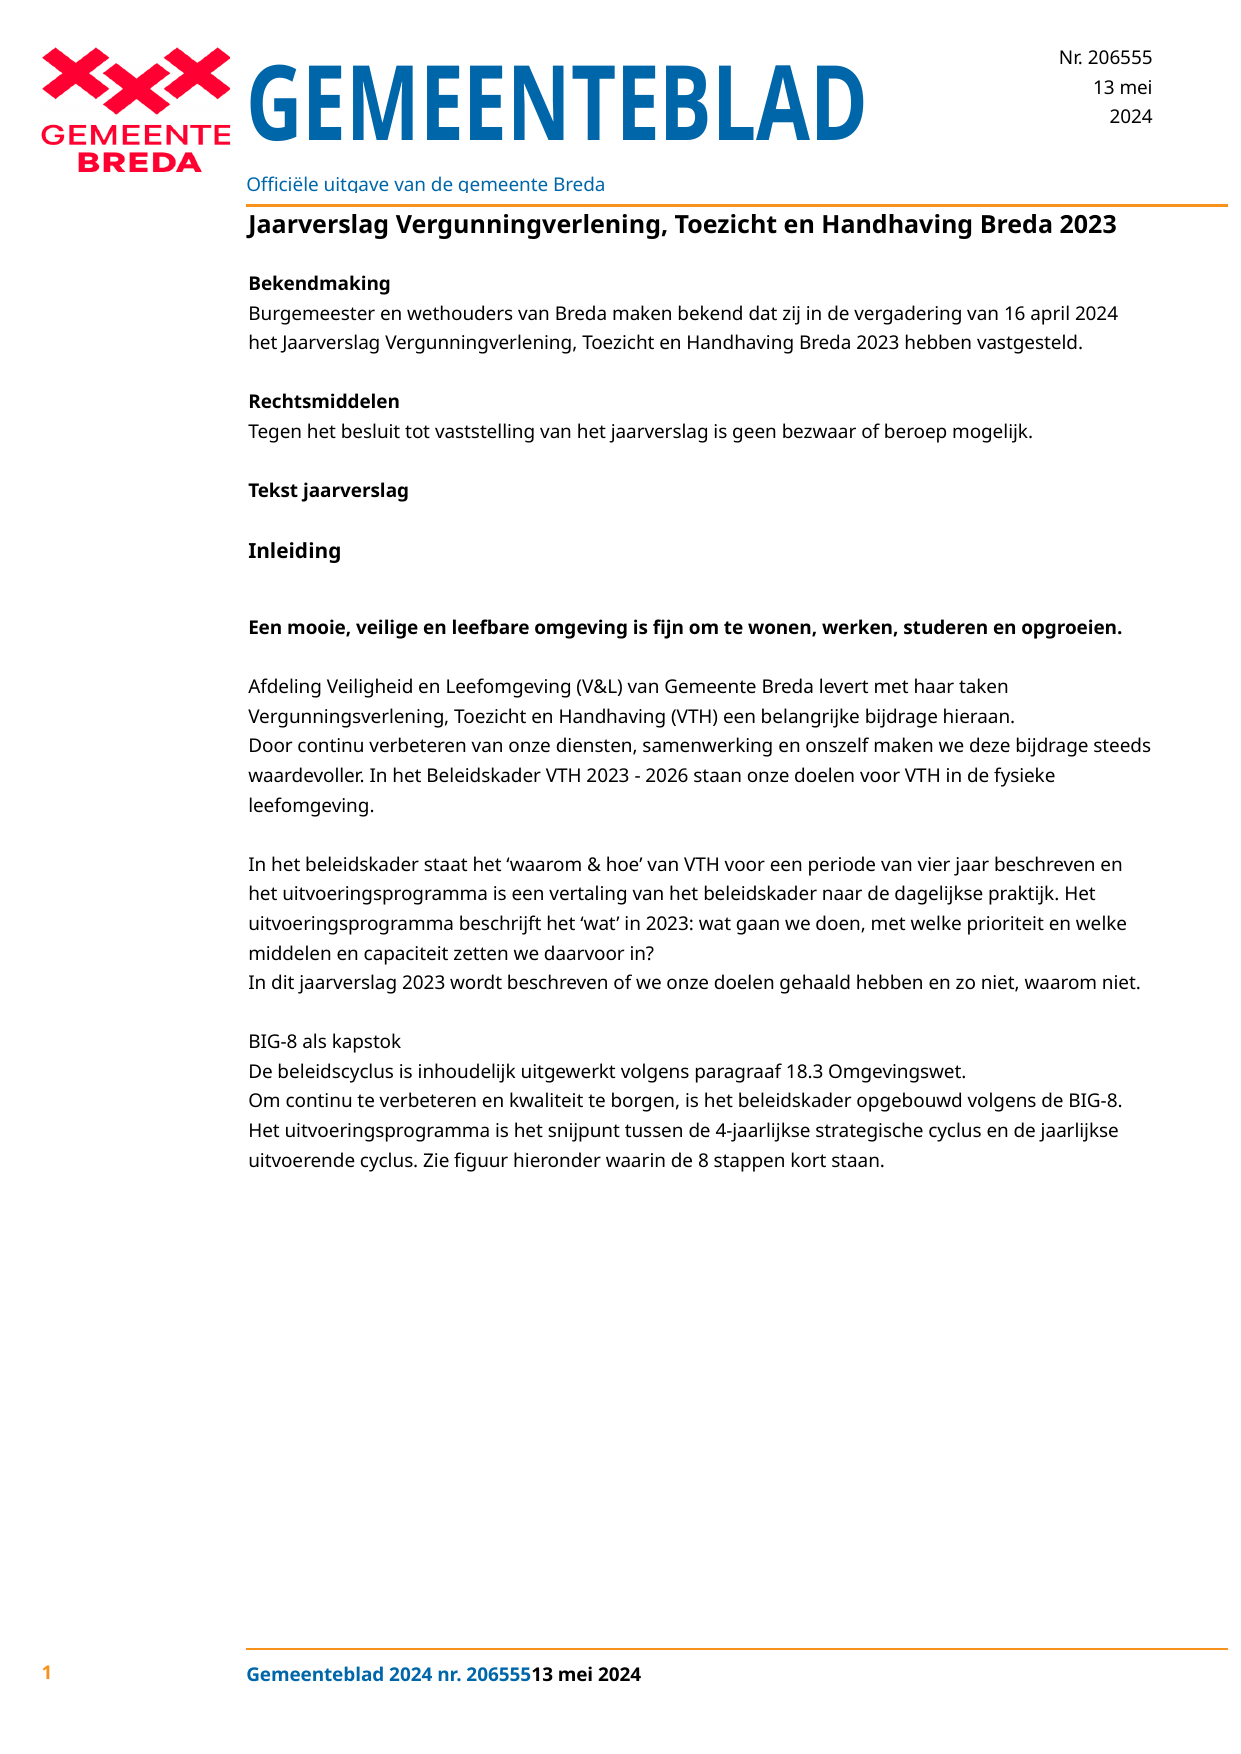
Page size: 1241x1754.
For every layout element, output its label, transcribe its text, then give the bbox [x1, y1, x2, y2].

text Burgemeester en wethouders van Breda maken bekend dat zij in de vergadering van 16 april 2024 het Jaarverslag Vergunningverlening, Toezicht en Handhaving Breda 2023 hebben vastgesteld. [248, 300, 1152, 355]
text Door continu verbeteren van onze diensten, samenwerking en onszelf maken we deze bijdrage steeds waardevoller. In het Beleidskader VTH 2023 - 2026 staan onze doelen voor VTH in de fysieke leefomgeving. [248, 733, 1152, 817]
text In dit jaarverslag 2023 wordt beschreven of we onze doelen gehaald hebben en zo niet, waarom niet. [248, 969, 1152, 995]
text Jaarverslag Vergunningverlening, Toezicht en Handhaving Breda 2023 [248, 207, 1152, 241]
text De beleidscyclus is inhoudelijk uitgewerkt volgens paragraaf 18.3 Omgevingswet. [248, 1058, 1152, 1084]
text Bekendmaking [248, 270, 1152, 296]
picture [41, 47, 231, 172]
text In het beleidskader staat het ‘waarom & hoe’ van VTH voor een periode van vier jaar beschreven en het uitvoeringsprogramma is een vertaling van het beleidskader naar de dagelijkse praktijk. Het uitvoeringsprogramma beschrijft het ‘wat’ in 2023: wat gaan we doen, met welke prioriteit en welke middelen en capaciteit zetten we daarvoor in? [248, 851, 1152, 965]
text Tegen het besluit tot vaststelling van het jaarverslag is geen bezwaar of beroep mogelijk. [248, 418, 1152, 444]
text Rechtsmiddelen [248, 389, 1152, 414]
text Een mooie, veilige en leefbare omgeving is fijn om te wonen, werken, studeren en opgroeien. [248, 614, 1152, 640]
text Om continu te verbeteren en kwaliteit te borgen, is het beleidskader opgebouwd volgens de BIG-8. Het uitvoeringsprogramma is het snijpunt tussen de 4-jaarlijkse strategische cyclus en de jaarlijkse uitvoerende cyclus. Zie figuur hieronder waarin de 8 stappen kort staan. [248, 1088, 1152, 1172]
text Tekst jaarverslag [248, 477, 1152, 503]
text Inleiding [248, 537, 1152, 565]
text Afdeling Veiligheid en Leefomgeving (V&L) van Gemeente Breda levert met haar taken Vergunningsverlening, Toezicht en Handhaving (VTH) een belangrijke bijdrage hieraan. [248, 673, 1152, 729]
text BIG-8 als kapstok [248, 1028, 1152, 1054]
